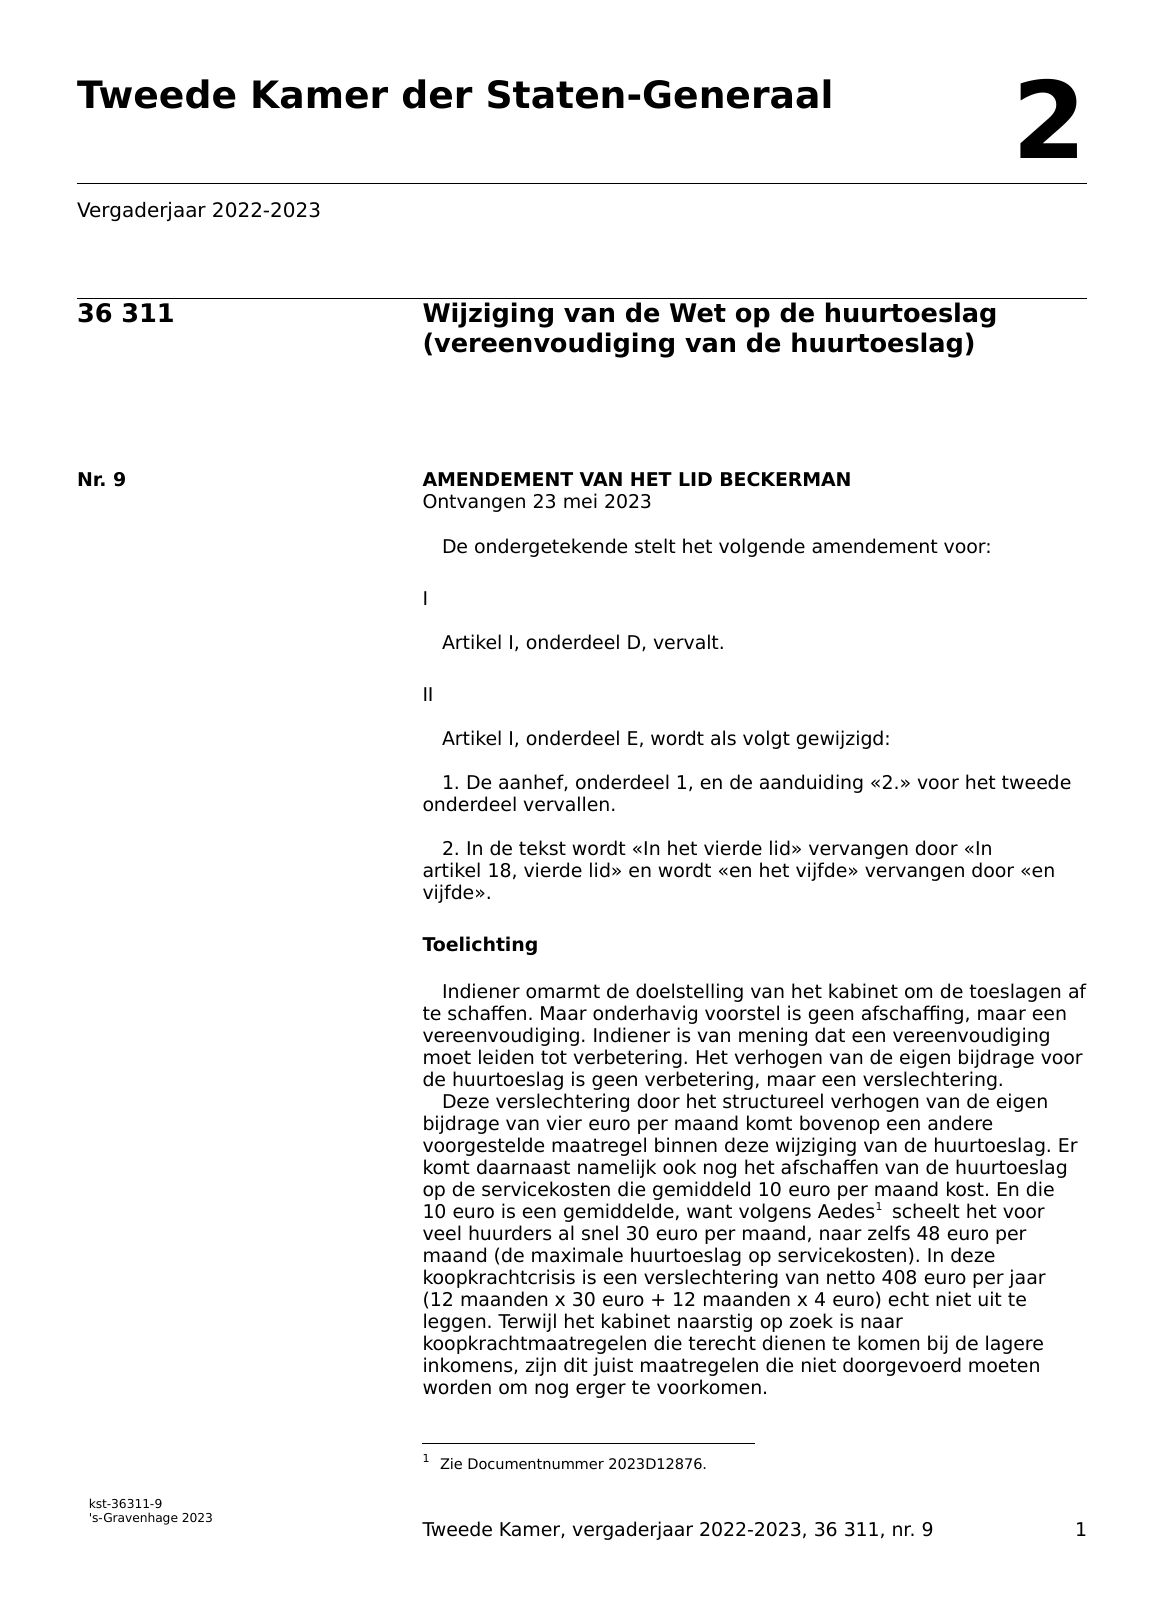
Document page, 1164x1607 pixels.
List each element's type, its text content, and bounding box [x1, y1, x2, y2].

subtitle I [422, 587, 1087, 609]
text Indiener omarmt de doelstelling van het kabinet om de toeslagen af te schaffen. Maar onderhavig voorstel is geen afschaffing, maar een vereenvoudiging. Indiener is van mening dat een vereenvoudiging moet leiden tot verbetering. Het verhogen van de eigen bijdrage voor de huurtoeslag is geen verbetering, maar een verslechtering. [422, 981, 1087, 1091]
text Artikel I, onderdeel E, wordt als volgt gewijzigd: [422, 728, 1087, 750]
subtitle 36 311 Wijziging van de Wet op de huurtoeslag (vereenvoudiging van de huurtoeslag) [77, 299, 1087, 358]
table_cell Vergaderjaar 2022-2023 [77, 184, 1087, 298]
text 2. In de tekst wordt «In het vierde lid» vervangen door «In artikel 18, vierde lid» en wordt «en het vijfde» vervangen door «en vijfde». [422, 838, 1087, 904]
text Ontvangen 23 mei 2023 [422, 491, 1087, 513]
text 1. De aanhef, onderdeel 1, en de aanduiding «2.» voor het tweede onderdeel vervallen. [422, 772, 1087, 816]
text Artikel I, onderdeel D, vervalt. [422, 632, 1087, 654]
subtitle Nr. 9 AMENDEMENT VAN HET LID BECKERMAN [77, 469, 1087, 491]
table_header 2 [886, 59, 1087, 183]
text Deze verslechtering door het structureel verhogen van de eigen bijdrage van vier euro per maand komt bovenop een andere voorgestelde maatregel binnen deze wijziging van de huurtoeslag. Er komt daarnaast namelijk ook nog het afschaffen van de huurtoeslag op de servicekosten die gemiddeld 10 euro per maand kost. En die 10 euro is een gemiddelde, want volgens Aedes scheelt het voor veel huurders al snel 30 euro per maand, naar zelfs 48 euro per maand (de maximale huurtoeslag op servicekosten). In deze koopkrachtcrisis is een verslechtering van netto 408 euro per jaar (12 maanden x 30 euro + 12 maanden x 4 euro) echt niet uit te leggen. Terwijl het kabinet naarstig op zoek is naar koopkrachtmaatregelen die terecht dienen te komen bij de lagere inkomens, zijn dit juist maatregelen die niet doorgevoerd moeten worden om nog erger te voorkomen. [422, 1091, 1087, 1399]
table_header Tweede Kamer der Staten-Generaal [77, 59, 886, 183]
text 's-Gravenhage 2023 [88, 1511, 323, 1525]
subtitle Toelichting [422, 934, 1087, 956]
text Zie Documentnummer 2023D12876. [422, 1452, 1087, 1474]
text De ondergetekende stelt het volgende amendement voor: [422, 536, 1087, 557]
text kst-36311-9 [88, 1497, 323, 1511]
subtitle II [422, 684, 1087, 706]
